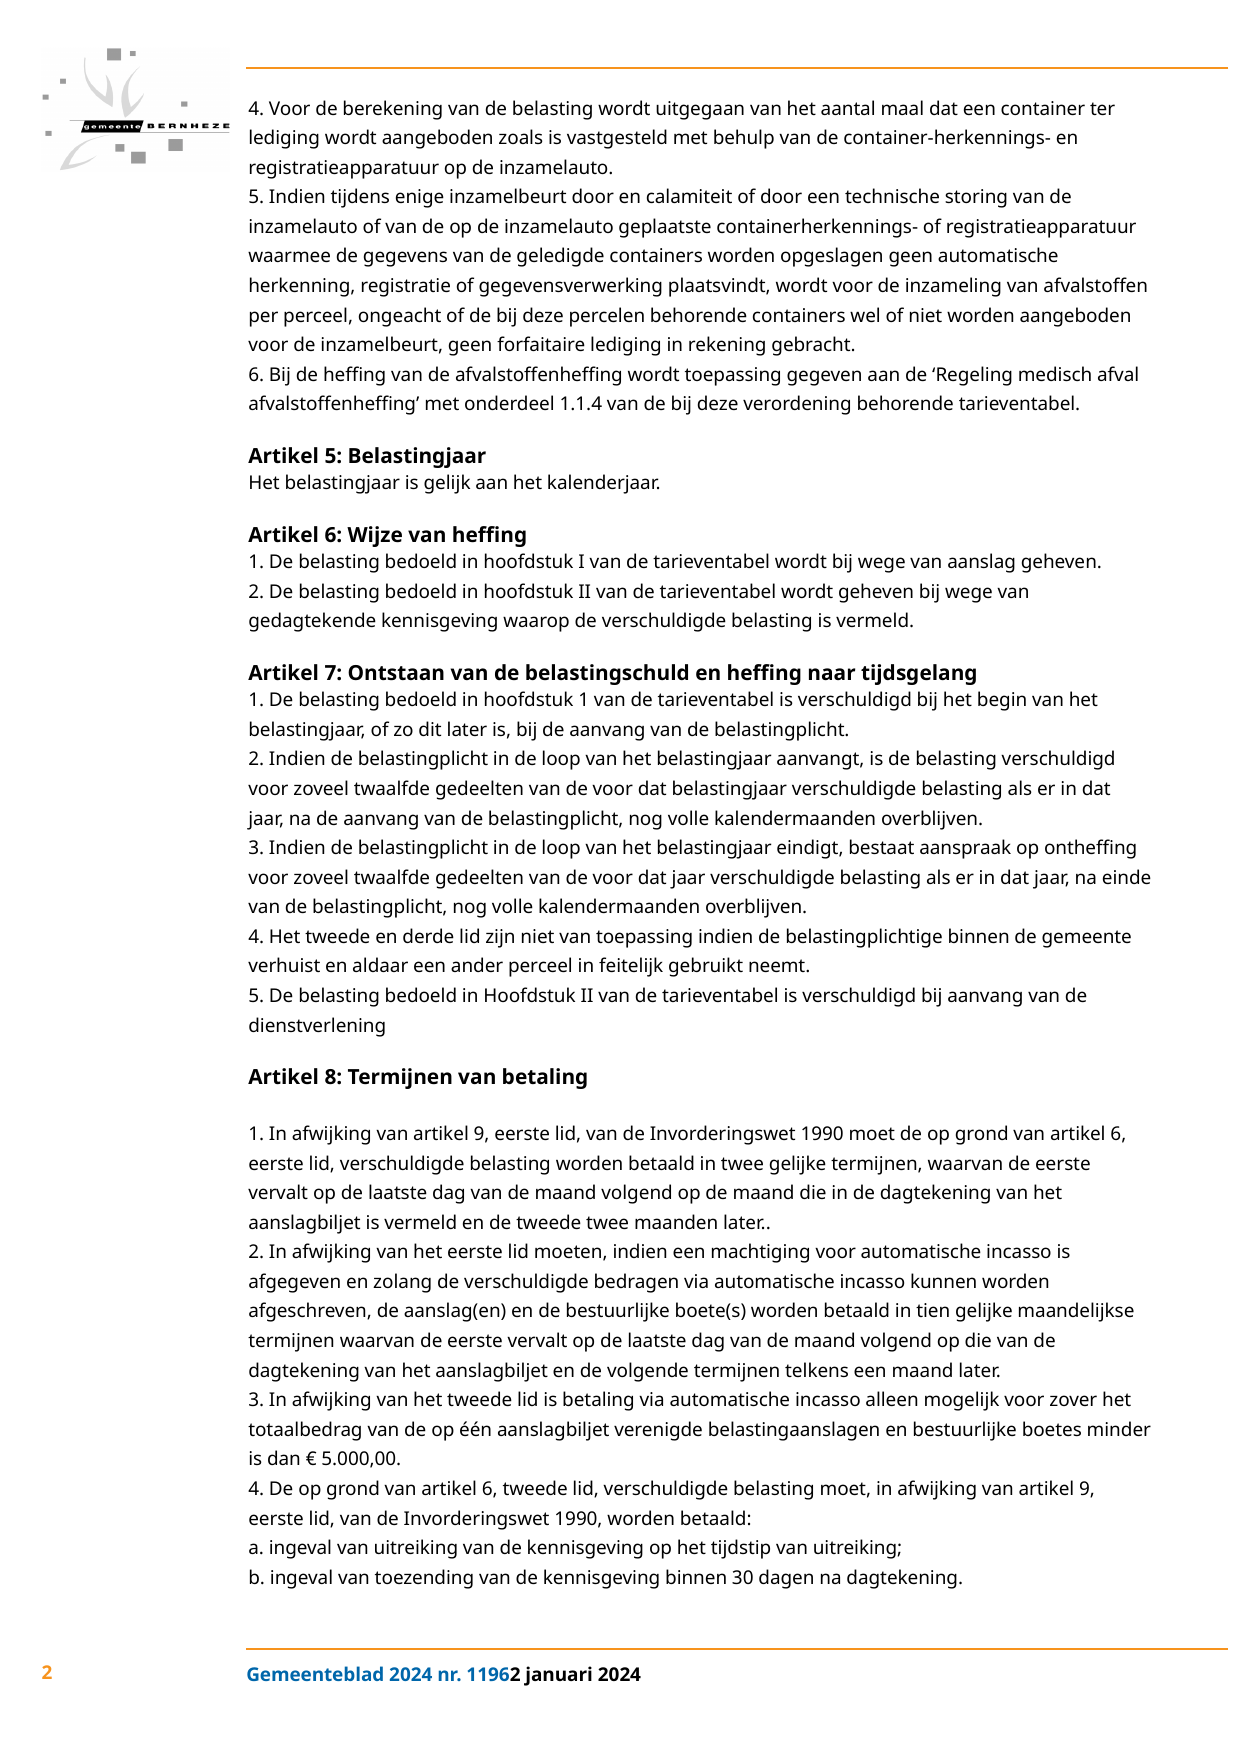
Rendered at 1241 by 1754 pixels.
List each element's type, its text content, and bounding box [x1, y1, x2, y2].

picture [41, 47, 231, 172]
text 2. De belasting bedoeld in hoofdstuk II van de tarieventabel wordt geheven bij wege van gedagtekende kennisgeving waarop de verschuldigde belasting is vermeld. [248, 578, 1152, 633]
text Artikel 8: Termijnen van betaling [248, 1062, 1152, 1091]
text 5. De belasting bedoeld in Hoofdstuk II van de tarieventabel is verschuldigd bij aanvang van de dienstverlening [248, 982, 1152, 1037]
text Artikel 7: Ontstaan van de belastingschuld en heffing naar tijdsgelang [248, 658, 1152, 686]
text 1. De belasting bedoeld in hoofdstuk 1 van de tarieventabel is verschuldigd bij het begin van het belastingjaar, of zo dit later is, bij de aanvang van de belastingplicht. [248, 686, 1152, 742]
text b. ingeval van toezending van de kennisgeving binnen 30 dagen na dagtekening. [248, 1564, 1152, 1590]
text Het belastingjaar is gelijk aan het kalenderjaar. [248, 469, 1152, 495]
text 5. Indien tijdens enige inzamelbeurt door en calamiteit of door een technische storing van de inzamelauto of van de op de inzamelauto geplaatste containerherkennings- of registratieapparatuur waarmee de gegevens van de geledigde containers worden opgeslagen geen automatische herkenning, registratie of gegevensverwerking plaatsvindt, wordt voor de inzameling van afvalstoffen per perceel, ongeacht of de bij deze percelen behorende containers wel of niet worden aangeboden voor de inzamelbeurt, geen forfaitaire lediging in rekening gebracht. [248, 183, 1152, 357]
text Artikel 5: Belastingjaar [248, 441, 1152, 469]
text 2. Indien de belastingplicht in de loop van het belastingjaar aanvangt, is de belasting verschuldigd voor zoveel twaalfde gedeelten van de voor dat belastingjaar verschuldigde belasting als er in dat jaar, na de aanvang van de belastingplicht, nog volle kalendermaanden overblijven. [248, 746, 1152, 830]
text 4. De op grond van artikel 6, tweede lid, verschuldigde belasting moet, in afwijking van artikel 9, eerste lid, van de Invorderingswet 1990, worden betaald: [248, 1475, 1152, 1531]
text 4. Voor de berekening van de belasting wordt uitgegaan van het aantal maal dat een container ter lediging wordt aangeboden zoals is vastgesteld met behulp van de container-herkennings- en registratieapparatuur op de inzamelauto. [248, 95, 1152, 180]
text a. ingeval van uitreiking van de kennisgeving op het tijdstip van uitreiking; [248, 1534, 1152, 1560]
text 2. In afwijking van het eerste lid moeten, indien een machtiging voor automatische incasso is afgegeven en zolang de verschuldigde bedragen via automatische incasso kunnen worden afgeschreven, de aanslag(en) en de bestuurlijke boete(s) worden betaald in tien gelijke maandelijkse termijnen waarvan de eerste vervalt op de laatste dag van de maand volgend op die van de dagtekening van het aanslagbiljet en de volgende termijnen telkens een maand later. [248, 1238, 1152, 1383]
text 3. In afwijking van het tweede lid is betaling via automatische incasso alleen mogelijk voor zover het totaalbedrag van de op één aanslagbiljet verenigde belastingaanslagen en bestuurlijke boetes minder is dan € 5.000,00. [248, 1386, 1152, 1471]
text Artikel 6: Wijze van heffing [248, 520, 1152, 548]
text 1. De belasting bedoeld in hoofdstuk I van de tarieventabel wordt bij wege van aanslag geheven. [248, 548, 1152, 574]
text 4. Het tweede en derde lid zijn niet van toepassing indien de belastingplichtige binnen de gemeente verhuist en aldaar een ander perceel in feitelijk gebruikt neemt. [248, 923, 1152, 978]
text 1. In afwijking van artikel 9, eerste lid, van de Invorderingswet 1990 moet de op grond van artikel 6, eerste lid, verschuldigde belasting worden betaald in twee gelijke termijnen, waarvan de eerste vervalt op de laatste dag van de maand volgend op de maand die in de dagtekening van het aanslagbiljet is vermeld en de tweede twee maanden later.. [248, 1120, 1152, 1235]
text 6. Bij de heffing van de afvalstoffenheffing wordt toepassing gegeven aan de ‘Regeling medisch afval afvalstoffenheffing’ met onderdeel 1.1.4 van de bij deze verordening behorende tarieventabel. [248, 361, 1152, 416]
text 3. Indien de belastingplicht in de loop van het belastingjaar eindigt, bestaat aanspraak op ontheffing voor zoveel twaalfde gedeelten van de voor dat jaar verschuldigde belasting als er in dat jaar, na einde van de belastingplicht, nog volle kalendermaanden overblijven. [248, 834, 1152, 919]
